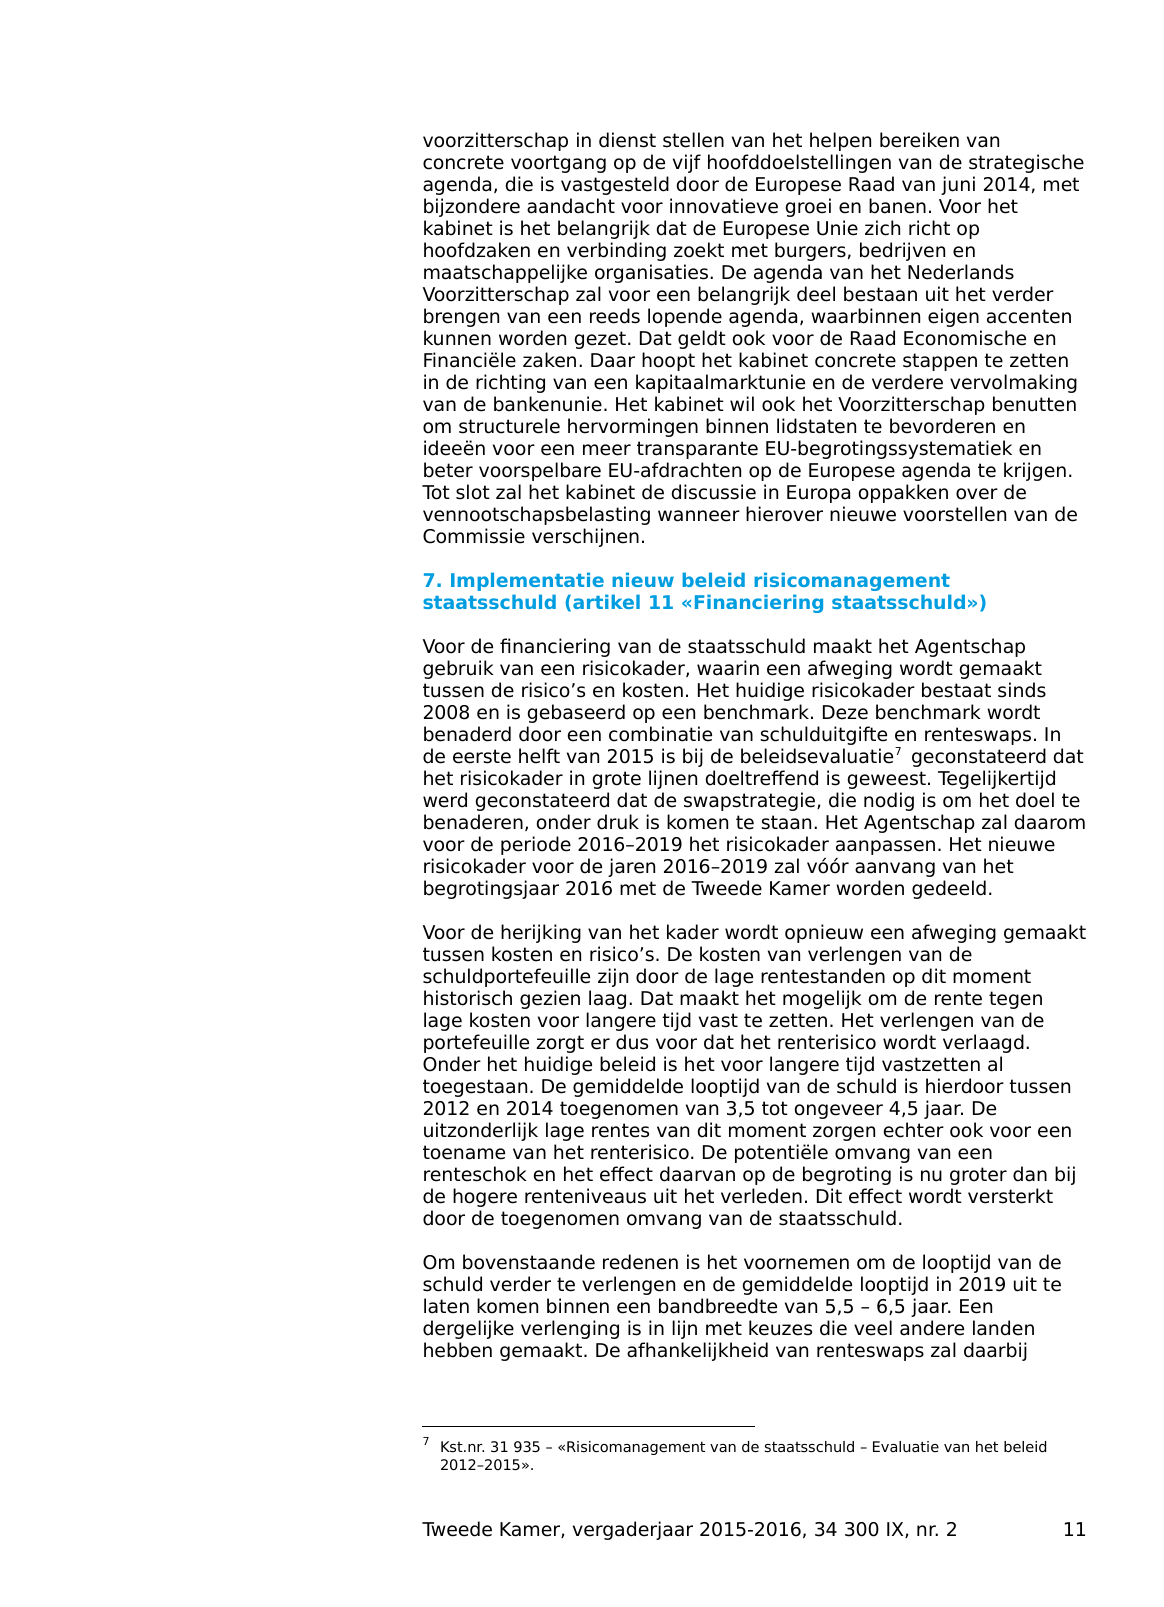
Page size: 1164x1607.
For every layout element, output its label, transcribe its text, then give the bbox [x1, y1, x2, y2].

text Voor de herijking van het kader wordt opnieuw een afweging gemaakt tussen kosten en risico’s. De kosten van verlengen van de schuldportefeuille zijn door de lage rentestanden op dit moment historisch gezien laag. Dat maakt het mogelijk om de rente tegen lage kosten voor langere tijd vast te zetten. Het verlengen van de portefeuille zorgt er dus voor dat het renterisico wordt verlaagd. Onder het huidige beleid is het voor langere tijd vastzetten al toegestaan. De gemiddelde looptijd van de schuld is hierdoor tussen 2012 en 2014 toegenomen van 3,5 tot ongeveer 4,5 jaar. De uitzonderlijk lage rentes van dit moment zorgen echter ook voor een toename van het renterisico. De potentiële omvang van een renteschok en het effect daarvan op de begroting is nu groter dan bij de hogere renteniveaus uit het verleden. Dit effect wordt versterkt door de toegenomen omvang van de staatsschuld. [422, 922, 1087, 1229]
text voorzitterschap in dienst stellen van het helpen bereiken van concrete voortgang op de vijf hoofddoelstellingen van de strategische agenda, die is vastgesteld door de Europese Raad van juni 2014, met bijzondere aandacht voor innovatieve groei en banen. Voor het kabinet is het belangrijk dat de Europese Unie zich richt op hoofdzaken en verbinding zoekt met burgers, bedrijven en maatschappelijke organisaties. De agenda van het Nederlands Voorzitterschap zal voor een belangrijk deel bestaan uit het verder brengen van een reeds lopende agenda, waarbinnen eigen accenten kunnen worden gezet. Dat geldt ook voor de Raad Economische en Financiële zaken. Daar hoopt het kabinet concrete stappen te zetten in de richting van een kapitaalmarktunie en de verdere vervolmaking van de bankenunie. Het kabinet wil ook het Voorzitterschap benutten om structurele hervormingen binnen lidstaten te bevorderen en ideeën voor een meer transparante EU-begrotingssystematiek en beter voorspelbare EU-afdrachten op de Europese agenda te krijgen. Tot slot zal het kabinet de discussie in Europa oppakken over de vennootschapsbelasting wanneer hierover nieuwe voorstellen van de Commissie verschijnen. [422, 130, 1087, 547]
text Om bovenstaande redenen is het voornemen om de looptijd van de schuld verder te verlengen en de gemiddelde looptijd in 2019 uit te laten komen binnen een bandbreedte van 5,5 – 6,5 jaar. Een dergelijke verlenging is in lijn met keuzes die veel andere landen hebben gemaakt. De afhankelijkheid van renteswaps zal daarbij [422, 1252, 1087, 1362]
subtitle 7. Implementatie nieuw beleid risicomanagement staatsschuld (artikel 11 «Financiering staatsschuld») [422, 570, 1087, 614]
text Kst.nr. 31 935 – «Risicomanagement van de staatsschuld – Evaluatie van het beleid 2012–2015». [422, 1435, 1087, 1474]
text Voor de financiering van de staatsschuld maakt het Agentschap gebruik van een risicokader, waarin een afweging wordt gemaakt tussen de risico’s en kosten. Het huidige risicokader bestaat sinds 2008 en is gebaseerd op een benchmark. Deze benchmark wordt benaderd door een combinatie van schulduitgifte en renteswaps. In de eerste helft van 2015 is bij de beleidsevaluatie geconstateerd dat het risicokader in grote lijnen doeltreffend is geweest. Tegelijkertijd werd geconstateerd dat de swapstrategie, die nodig is om het doel te benaderen, onder druk is komen te staan. Het Agentschap zal daarom voor de periode 2016–2019 het risicokader aanpassen. Het nieuwe risicokader voor de jaren 2016–2019 zal vóór aanvang van het begrotingsjaar 2016 met de Tweede Kamer worden gedeeld. [422, 636, 1087, 899]
